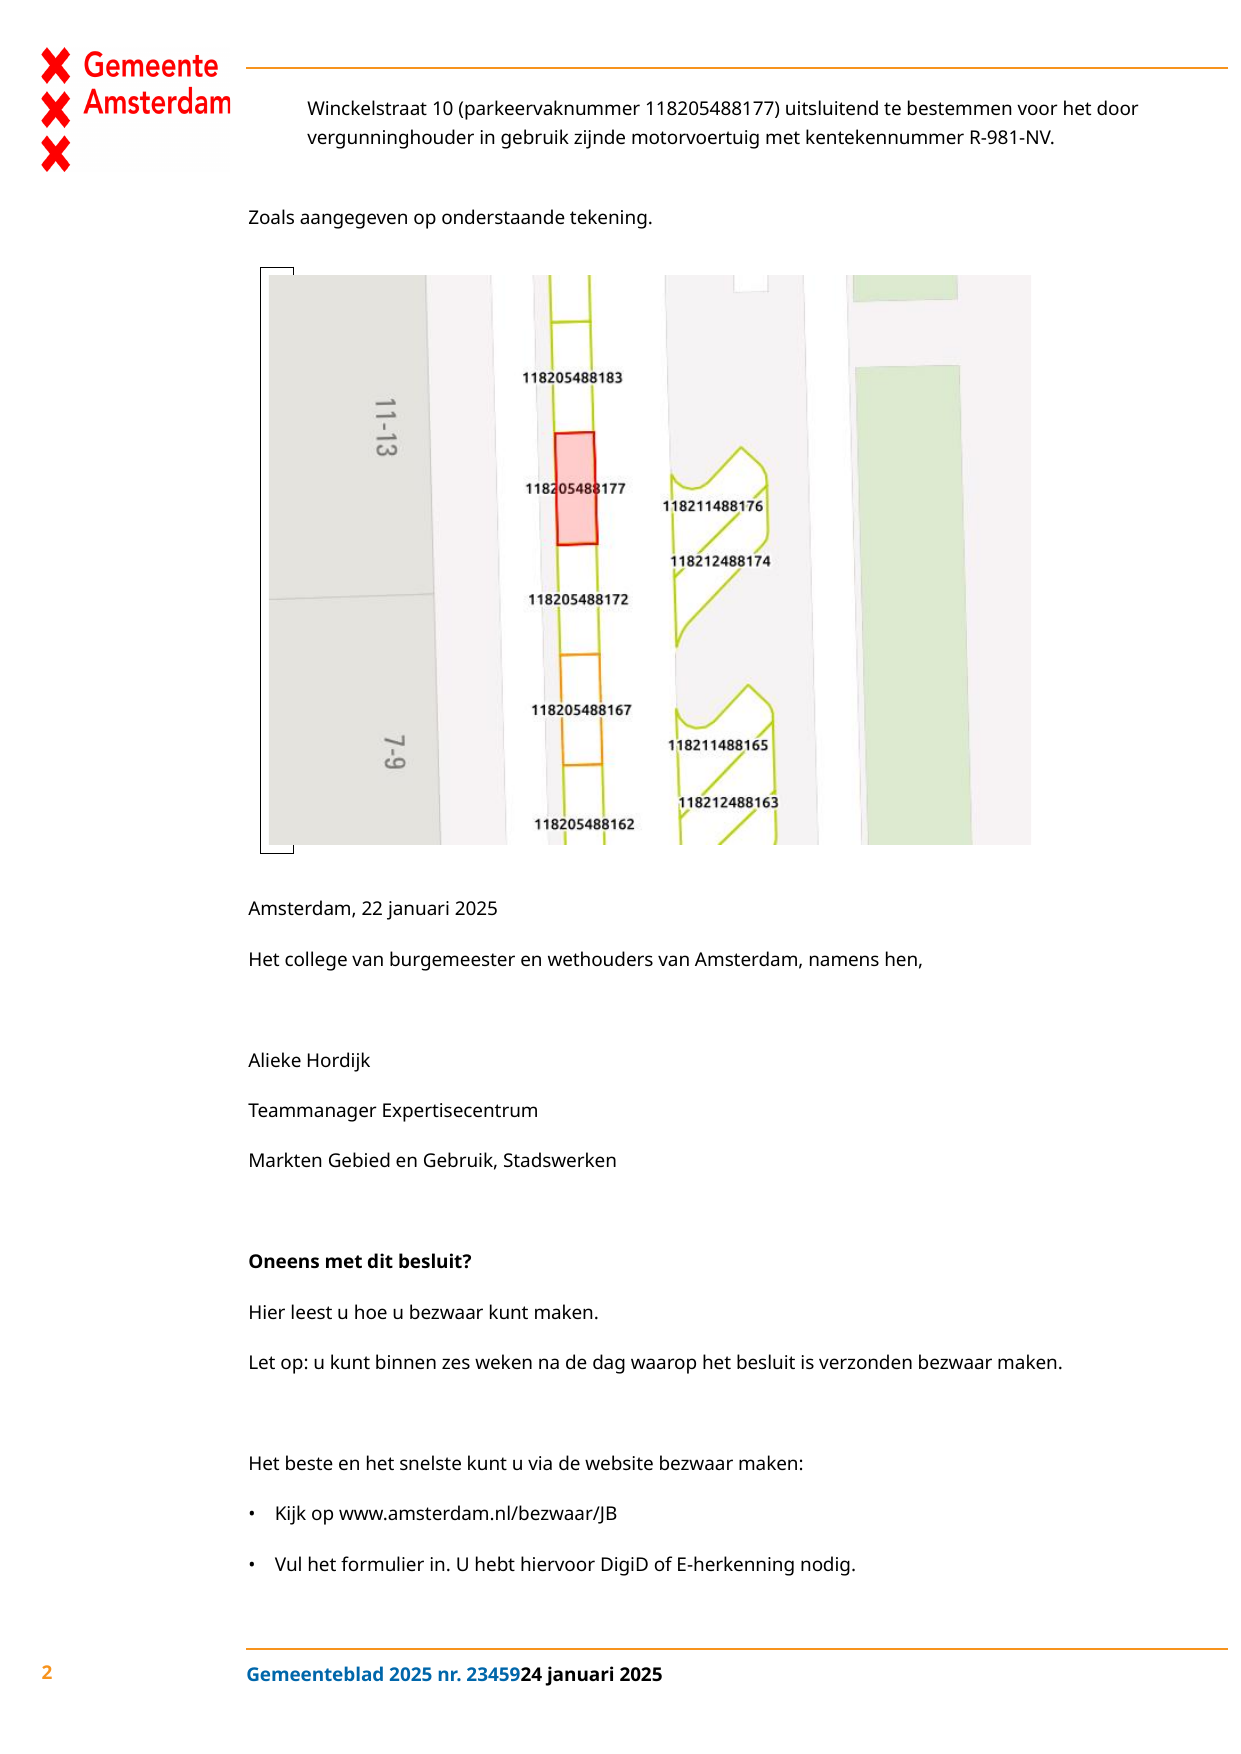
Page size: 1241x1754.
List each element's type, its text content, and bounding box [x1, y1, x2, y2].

text Let op: u kunt binnen zes weken na de dag waarop het besluit is verzonden bezwaar maken. [248, 1349, 1152, 1375]
text • Kijk op www.amsterdam.nl/bezwaar/JB [248, 1501, 1152, 1526]
picture [268, 275, 1032, 845]
text Markten Gebied en Gebruik, Stadswerken [248, 1148, 1152, 1173]
text Het college van burgemeester en wethouders van Amsterdam, namens hen, [248, 946, 1152, 972]
text Het beste en het snelste kunt u via de website bezwaar maken: [248, 1450, 1152, 1476]
text • Vul het formulier in. U hebt hiervoor DigiD of E-herkenning nodig. [248, 1551, 1152, 1577]
picture [41, 47, 231, 172]
text Zoals aangegeven op onderstaande tekening. [248, 204, 1152, 230]
text Amsterdam, 22 januari 2025 [248, 896, 1152, 921]
text Oneens met dit besluit? [248, 1248, 1152, 1274]
list Winckelstraat 10 (parkeervaknummer 118205488177) uitsluitend te bestemmen voor het door vergunninghouder in gebruik zijnde motorvoertuig met kentekennummer R-981-NV. [248, 95, 1152, 150]
text Hier leest u hoe u bezwaar kunt maken. [248, 1299, 1152, 1324]
text Alieke Hordijk [248, 1047, 1152, 1072]
text Teammanager Expertisecentrum [248, 1097, 1152, 1123]
